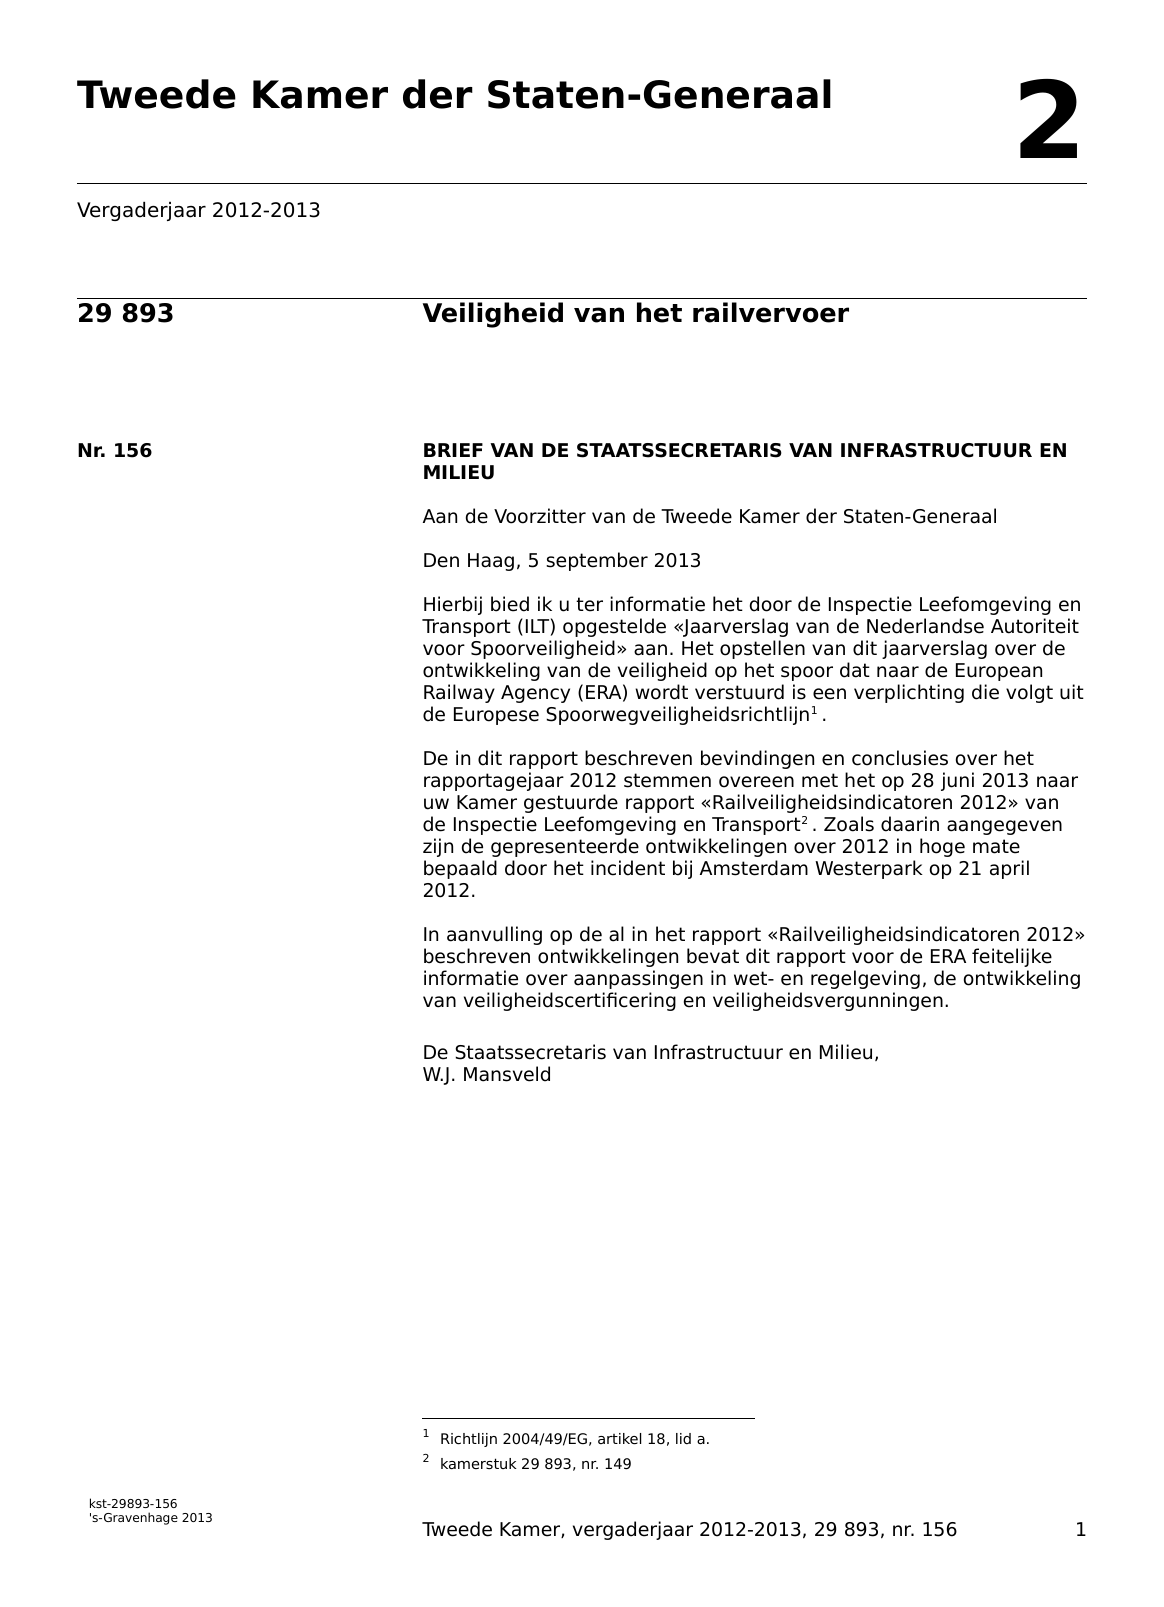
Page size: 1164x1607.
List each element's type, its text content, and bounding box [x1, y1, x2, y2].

text Aan de Voorzitter van de Tweede Kamer der Staten-Generaal [422, 506, 1087, 528]
text De Staatssecretaris van Infrastructuur en Milieu, W.J. Mansveld [422, 1042, 1087, 1086]
subtitle 29 893 Veiligheid van het railvervoer [77, 299, 1087, 329]
subtitle Nr. 156 BRIEF VAN DE STAATSSECRETARIS VAN INFRASTRUCTUUR EN MILIEU [77, 440, 1087, 484]
text Richtlijn 2004/49/EG, artikel 18, lid a. [422, 1427, 1087, 1449]
table_cell Vergaderjaar 2012-2013 [77, 184, 1087, 298]
text De in dit rapport beschreven bevindingen en conclusies over het rapportagejaar 2012 stemmen overeen met het op 28 juni 2013 naar uw Kamer gestuurde rapport «Railveiligheidsindicatoren 2012» van de Inspectie Leefomgeving en Transport. Zoals daarin aangegeven zijn de gepresenteerde ontwikkelingen over 2012 in hoge mate bepaald door het incident bij Amsterdam Westerpark op 21 april 2012. [422, 748, 1087, 902]
text In aanvulling op de al in het rapport «Railveiligheidsindicatoren 2012» beschreven ontwikkelingen bevat dit rapport voor de ERA feitelijke informatie over aanpassingen in wet- en regelgeving, de ontwikkeling van veiligheidscertificering en veiligheidsvergunningen. [422, 924, 1087, 1012]
table_header Tweede Kamer der Staten-Generaal [77, 59, 886, 183]
text Hierbij bied ik u ter informatie het door de Inspectie Leefomgeving en Transport (ILT) opgestelde «Jaarverslag van de Nederlandse Autoriteit voor Spoorveiligheid» aan. Het opstellen van dit jaarverslag over de ontwikkeling van de veiligheid op het spoor dat naar de European Railway Agency (ERA) wordt verstuurd is een verplichting die volgt uit de Europese Spoorwegveiligheidsrichtlijn. [422, 594, 1087, 726]
text kamerstuk 29 893, nr. 149 [422, 1452, 1087, 1474]
text kst-29893-156 [88, 1497, 323, 1511]
text 's-Gravenhage 2013 [88, 1511, 323, 1525]
text Den Haag, 5 september 2013 [422, 550, 1087, 572]
table_header 2 [886, 59, 1087, 183]
